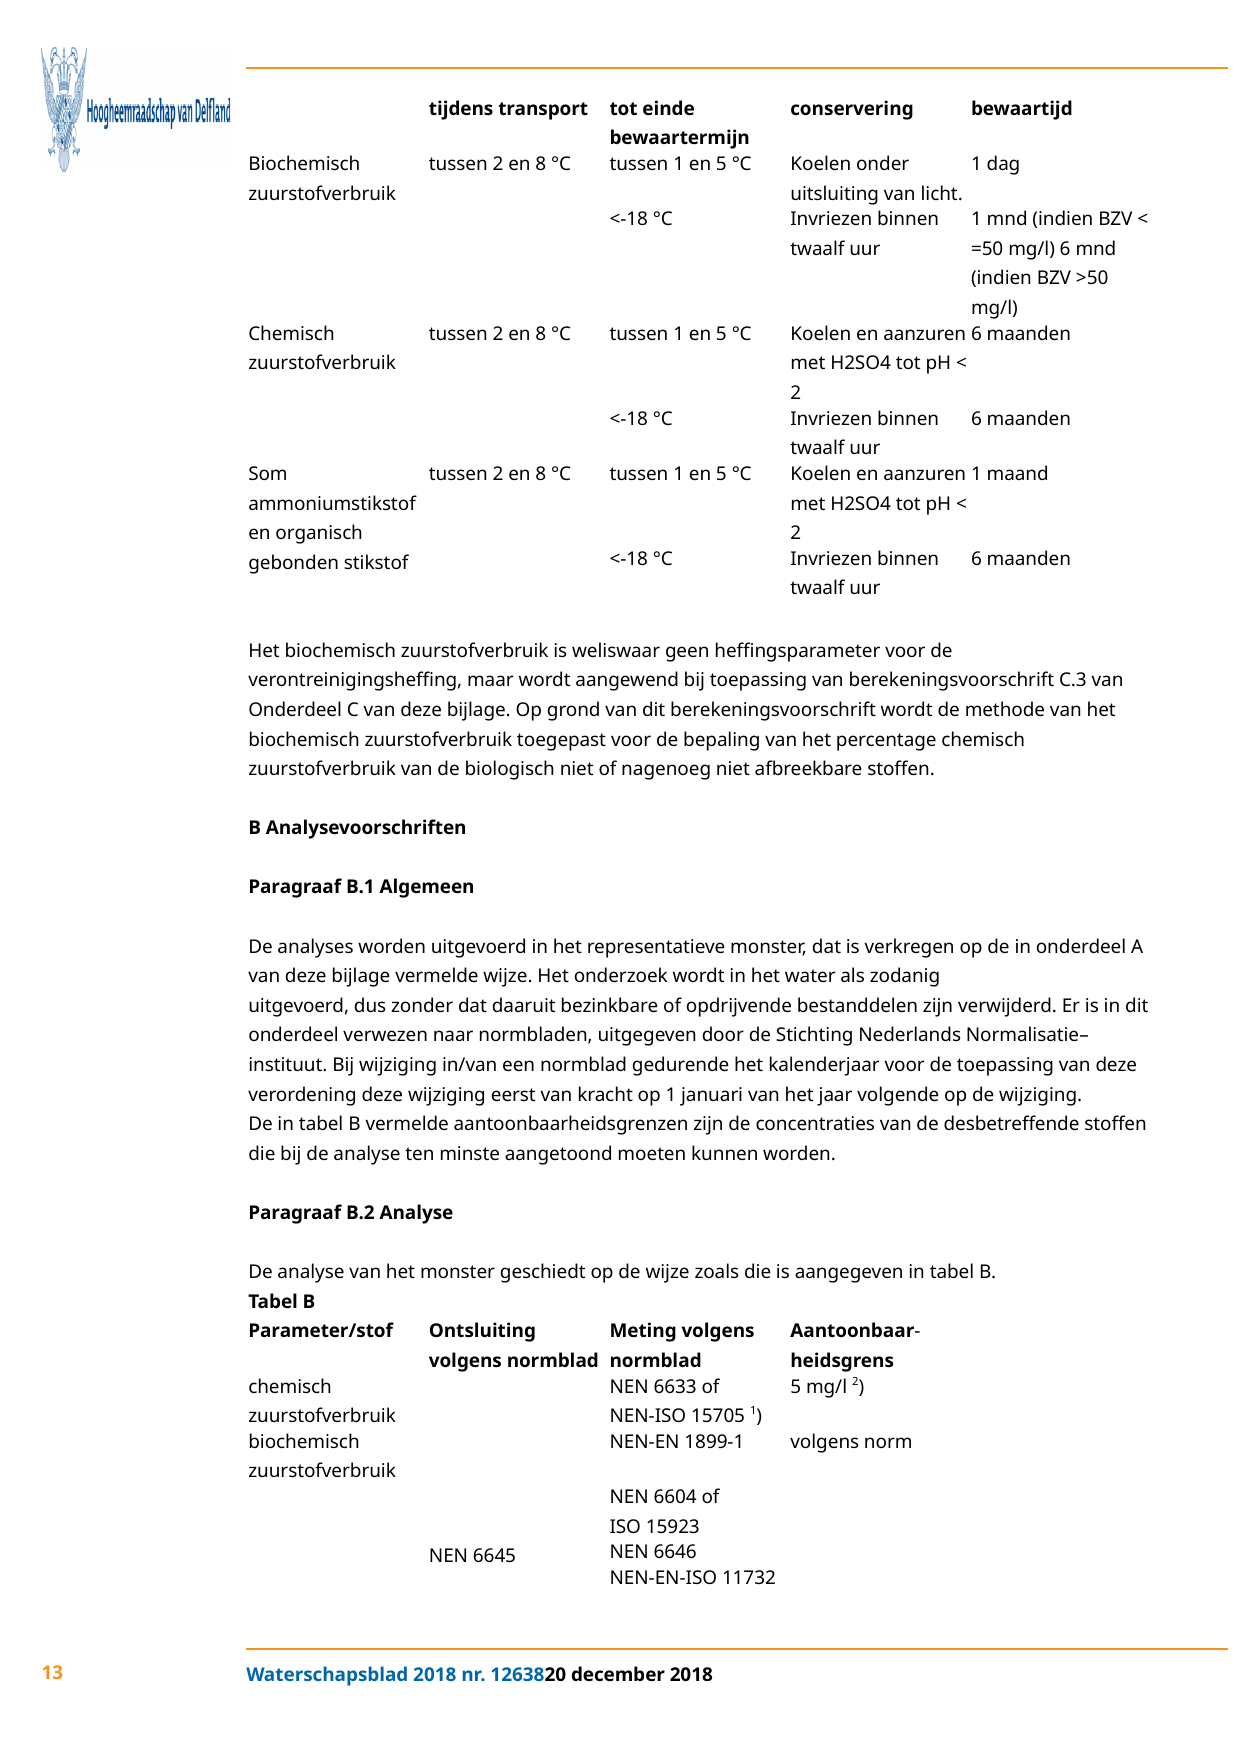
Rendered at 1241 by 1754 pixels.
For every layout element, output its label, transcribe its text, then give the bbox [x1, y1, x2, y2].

text De analyse van het monster geschiedt op de wijze zoals die is aangegeven in tabel B. [248, 1258, 1152, 1284]
table_cell <-18 °C [609, 205, 790, 320]
table_cell Som ammoniumstikstof en organisch gebonden stikstof [248, 460, 429, 604]
table_cell Chemisch zuurstofverbruik [248, 320, 429, 460]
table_cell Invriezen binnen twaalf uur [790, 545, 971, 604]
table_cell NEN-EN 1899-1 [609, 1428, 790, 1483]
table_cell Koelen en aanzuren met H2SO4 tot pH < 2 [790, 460, 971, 545]
table_cell NEN 6633 of NEN-ISO 15705 1) [609, 1373, 790, 1428]
table_header Aantoonbaar- heidsgrens [790, 1318, 971, 1373]
table_cell Biochemisch zuurstofverbruik [248, 150, 429, 320]
text Tabel B [248, 1288, 1152, 1313]
table_cell 6 maanden [971, 320, 1152, 405]
table_cell biochemisch zuurstofverbruik [248, 1428, 429, 1483]
table_cell tussen 2 en 8 °C [429, 150, 609, 320]
table_cell [429, 1428, 609, 1483]
table_header Parameter/stof [248, 1318, 429, 1373]
table_cell 6 maanden [971, 405, 1152, 460]
text De analyses worden uitgevoerd in het representatieve monster, dat is verkregen op de in onderdeel A van deze bijlage vermelde wijze. Het onderzoek wordt in het water als zodanig [248, 933, 1152, 988]
table_header conservering [790, 95, 971, 150]
table_cell 6 maanden [971, 545, 1152, 604]
text uitgevoerd, dus zonder dat daaruit bezinkbare of opdrijvende bestanddelen zijn verwijderd. Er is in dit onderdeel verwezen naar normbladen, uitgegeven door de Stichting Nederlands Normalisatie–instituut. Bij wijziging in/van een normblad gedurende het kalenderjaar voor de toepassing van deze verordening deze wijziging eerst van kracht op 1 januari van het jaar volgende op de wijziging. [248, 992, 1152, 1106]
table_cell NEN 6646 [609, 1539, 790, 1564]
table_cell tot einde bewaartermijn [609, 95, 790, 150]
table_cell tussen 1 en 5 °C [609, 460, 790, 545]
table_cell tussen 2 en 8 °C [429, 460, 609, 604]
table_cell [248, 1484, 429, 1598]
table_cell tussen 1 en 5 °C [609, 320, 790, 405]
table_cell <-18 °C [609, 545, 790, 604]
table_cell 1 dag [971, 150, 1152, 205]
table_header Ontsluiting volgens normblad [429, 1318, 609, 1373]
table_cell NEN 6645 [429, 1484, 609, 1598]
table_cell Invriezen binnen twaalf uur [790, 405, 971, 460]
text Het biochemisch zuurstofverbruik is weliswaar geen heffingsparameter voor de verontreinigingsheffing, maar wordt aangewend bij toepassing van berekeningsvoorschrift C.3 van Onderdeel C van deze bijlage. Op grond van dit berekeningsvoorschrift wordt de methode van het biochemisch zuurstofverbruik toegepast voor de bepaling van het percentage chemisch zuurstofverbruik van de biologisch niet of nagenoeg niet afbreekbare stoffen. [248, 637, 1152, 781]
table_cell 1 maand [971, 460, 1152, 545]
table_cell [429, 1373, 609, 1428]
table_cell tussen 2 en 8 °C [429, 320, 609, 460]
text B Analysevoorschriften [248, 814, 1152, 840]
table_cell <-18 °C [609, 405, 790, 460]
table_cell Invriezen binnen twaalf uur [790, 205, 971, 320]
table_cell 5 mg/l 2) [790, 1373, 971, 1428]
table_cell tussen 1 en 5 °C [609, 150, 790, 205]
table_cell volgens norm [790, 1428, 971, 1483]
table_cell NEN 6604 of ISO 15923 [609, 1484, 790, 1539]
text Paragraaf B.1 Algemeen [248, 874, 1152, 899]
table_header Meting volgens normblad [609, 1318, 790, 1373]
picture [41, 47, 231, 172]
table_cell Koelen onder uitsluiting van licht. [790, 150, 971, 205]
table_cell [790, 1484, 971, 1598]
table_cell NEN-EN-ISO 11732 [609, 1565, 790, 1598]
text Paragraaf B.2 Analyse [248, 1199, 1152, 1225]
table_cell chemisch zuurstofverbruik [248, 1373, 429, 1428]
table_cell 1 mnd (indien BZV < =50 mg/l) 6 mnd (indien BZV >50 mg/l) [971, 205, 1152, 320]
table_header [248, 95, 429, 150]
table_cell Koelen en aanzuren met H2SO4 tot pH < 2 [790, 320, 971, 405]
table_header bewaartijd [971, 95, 1152, 150]
text De in tabel B vermelde aantoonbaarheidsgrenzen zijn de concentraties van de desbetreffende stoffen die bij de analyse ten minste aangetoond moeten kunnen worden. [248, 1110, 1152, 1166]
table_cell tijdens transport [429, 95, 609, 150]
